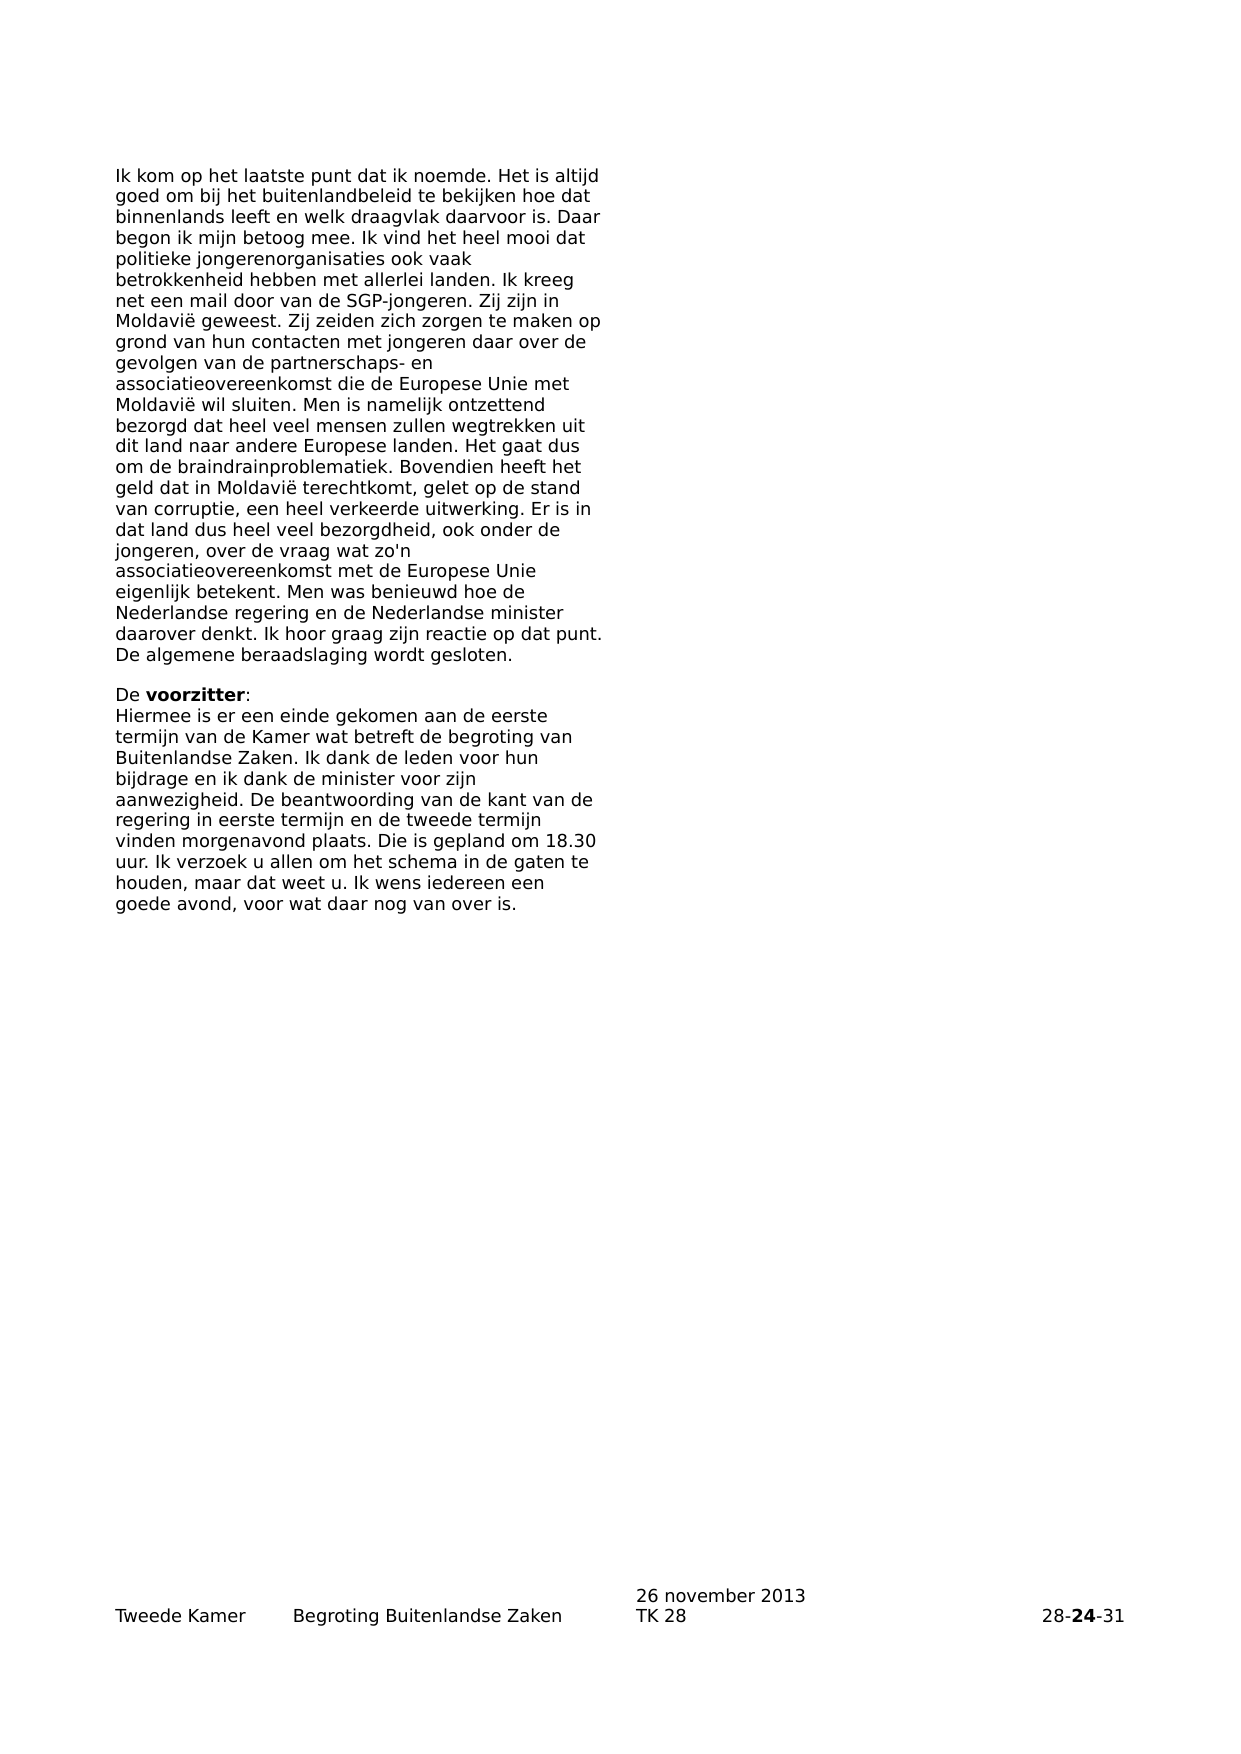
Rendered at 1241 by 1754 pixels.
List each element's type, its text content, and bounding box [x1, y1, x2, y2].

text Hiermee is er een einde gekomen aan de eerste termijn van de Kamer wat betreft de begroting van Buitenlandse Zaken. Ik dank de leden voor hun bijdrage en ik dank de minister voor zijn aanwezigheid. De beantwoording van de kant van de regering in eerste termijn en de tweede termijn vinden morgenavond plaats. Die is gepland om 18.30 uur. Ik verzoek u allen om het schema in de gaten te houden, maar dat weet u. Ik wens iedereen een goede avond, voor wat daar nog van over is. [115, 706, 605, 914]
text Ik kom op het laatste punt dat ik noemde. Het is altijd goed om bij het buitenlandbeleid te bekijken hoe dat binnenlands leeft en welk draagvlak daarvoor is. Daar begon ik mijn betoog mee. Ik vind het heel mooi dat politieke jongerenorganisaties ook vaak betrokkenheid hebben met allerlei landen. Ik kreeg net een mail door van de SGP-jongeren. Zij zijn in Moldavië geweest. Zij zeiden zich zorgen te maken op grond van hun contacten met jongeren daar over de gevolgen van de partnerschaps- en associatieovereenkomst die de Europese Unie met Moldavië wil sluiten. Men is namelijk ontzettend bezorgd dat heel veel mensen zullen wegtrekken uit dit land naar andere Europese landen. Het gaat dus om de braindrainproblematiek. Bovendien heeft het geld dat in Moldavië terechtkomt, gelet op de stand van corruptie, een heel verkeerde uitwerking. Er is in dat land dus heel veel bezorgdheid, ook onder de jongeren, over de vraag wat zo'n associatieovereenkomst met de Europese Unie eigenlijk betekent. Men was benieuwd hoe de Nederlandse regering en de Nederlandse minister daarover denkt. Ik hoor graag zijn reactie op dat punt. [115, 165, 605, 644]
text De algemene beraadslaging wordt gesloten. [115, 644, 605, 665]
text De voorzitter: [115, 685, 605, 706]
